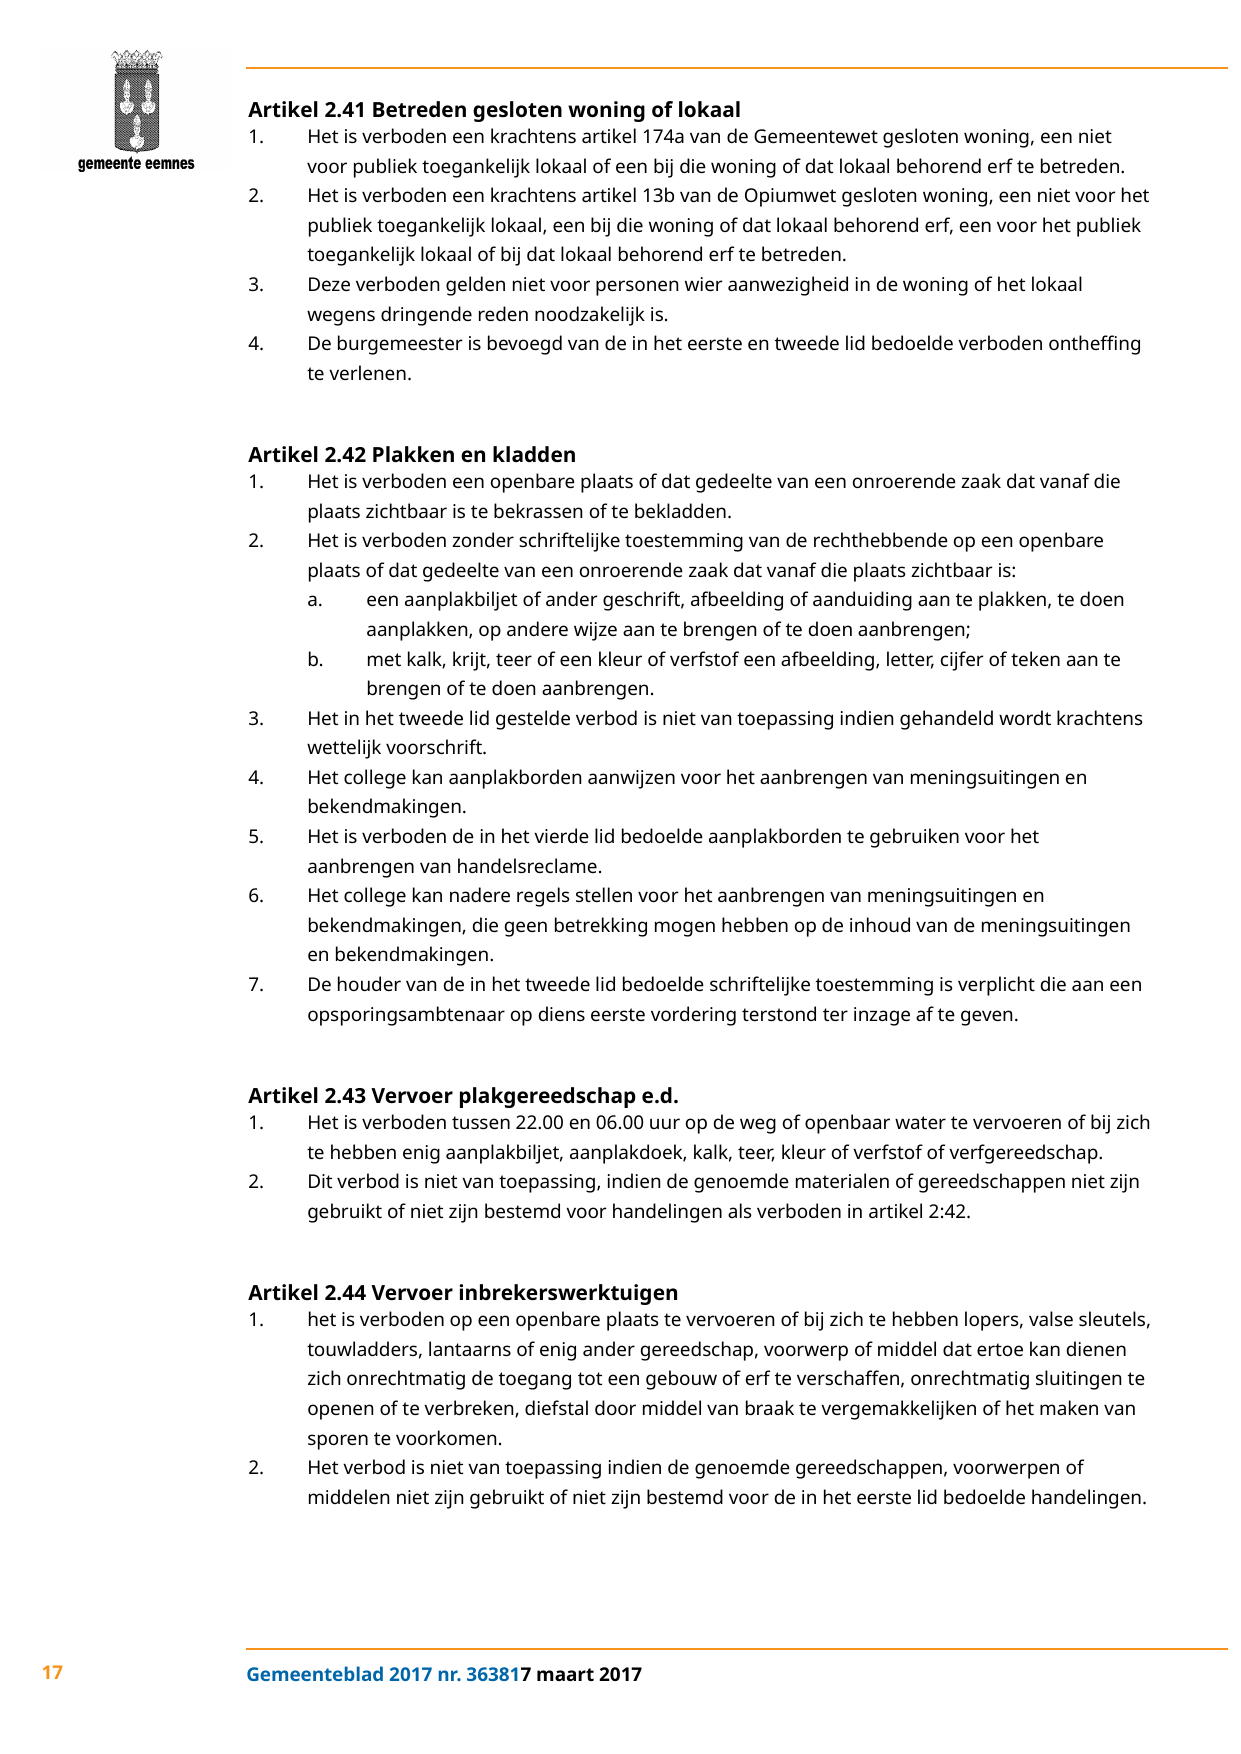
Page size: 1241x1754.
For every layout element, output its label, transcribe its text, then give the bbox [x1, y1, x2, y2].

list Het is verboden een openbare plaats of dat gedeelte van een onroerende zaak dat vanaf die plaats zichtbaar is te bekrassen of te bekladden. [248, 468, 1152, 524]
list Het college kan aanplakborden aanwijzen voor het aanbrengen van meningsuitingen en bekendmakingen. [248, 764, 1152, 819]
list Het college kan nadere regels stellen voor het aanbrengen van meningsuitingen en bekendmakingen, die geen betrekking mogen hebben op de inhoud van de meningsuitingen en bekendmakingen. [248, 882, 1152, 967]
list Het is verboden de in het vierde lid bedoelde aanplakborden te gebruiken voor het aanbrengen van handelsreclame. [248, 823, 1152, 879]
list Het in het tweede lid gestelde verbod is niet van toepassing indien gehandeld wordt krachtens wettelijk voorschrift. [248, 705, 1152, 760]
text Artikel 2.42 Plakken en kladden [248, 440, 1152, 468]
list De burgemeester is bevoegd van de in het eerste en tweede lid bedoelde verboden ontheffing te verlenen. [248, 330, 1152, 386]
list De houder van de in het tweede lid bedoelde schriftelijke toestemming is verplicht die aan een opsporingsambtenaar op diens eerste vordering terstond ter inzage af te geven. [248, 971, 1152, 1027]
picture [41, 47, 231, 172]
text Artikel 2.44 Vervoer inbrekerswerktuigen [248, 1278, 1152, 1306]
list Het is verboden tussen 22.00 en 06.00 uur op de weg of openbaar water te vervoeren of bij zich te hebben enig aanplakbiljet, aanplakdoek, kalk, teer, kleur of verfstof of verfgereedschap. [248, 1109, 1152, 1164]
list een aanplakbiljet of ander geschrift, afbeelding of aanduiding aan te plakken, te doen aanplakken, op andere wijze aan te brengen of te doen aanbrengen; [307, 587, 1152, 642]
list Het is verboden zonder schriftelijke toestemming van de rechthebbende op een openbare plaats of dat gedeelte van een onroerende zaak dat vanaf die plaats zichtbaar is: [248, 527, 1152, 583]
list Dit verbod is niet van toepassing, indien de genoemde materialen of gereedschappen niet zijn gebruikt of niet zijn bestemd voor handelingen als verboden in artikel 2:42. [248, 1168, 1152, 1224]
list met kalk, krijt, teer of een kleur of verfstof een afbeelding, letter, cijfer of teken aan te brengen of te doen aanbrengen. [307, 646, 1152, 701]
list Deze verboden gelden niet voor personen wier aanwezigheid in de woning of het lokaal wegens dringende reden noodzakelijk is. [248, 271, 1152, 326]
list Het is verboden een krachtens artikel 13b van de Opiumwet gesloten woning, een niet voor het publiek toegankelijk lokaal, een bij die woning of dat lokaal behorend erf, een voor het publiek toegankelijk lokaal of bij dat lokaal behorend erf te betreden. [248, 182, 1152, 267]
text Artikel 2.41 Betreden gesloten woning of lokaal [248, 95, 1152, 123]
list het is verboden op een openbare plaats te vervoeren of bij zich te hebben lopers, valse sleutels, touwladders, lantaarns of enig ander gereedschap, voorwerp of middel dat ertoe kan dienen zich onrechtmatig de toegang tot een gebouw of erf te verschaffen, onrechtmatig sluitingen te openen of te verbreken, diefstal door middel van braak te vergemakkelijken of het maken van sporen te voorkomen. [248, 1306, 1152, 1451]
text Artikel 2.43 Vervoer plakgereedschap e.d. [248, 1081, 1152, 1109]
list Het is verboden een krachtens artikel 174a van de Gemeentewet gesloten woning, een niet voor publiek toegankelijk lokaal of een bij die woning of dat lokaal behorend erf te betreden. [248, 123, 1152, 178]
list Het verbod is niet van toepassing indien de genoemde gereedschappen, voorwerpen of middelen niet zijn gebruikt of niet zijn bestemd voor de in het eerste lid bedoelde handelingen. [248, 1454, 1152, 1510]
